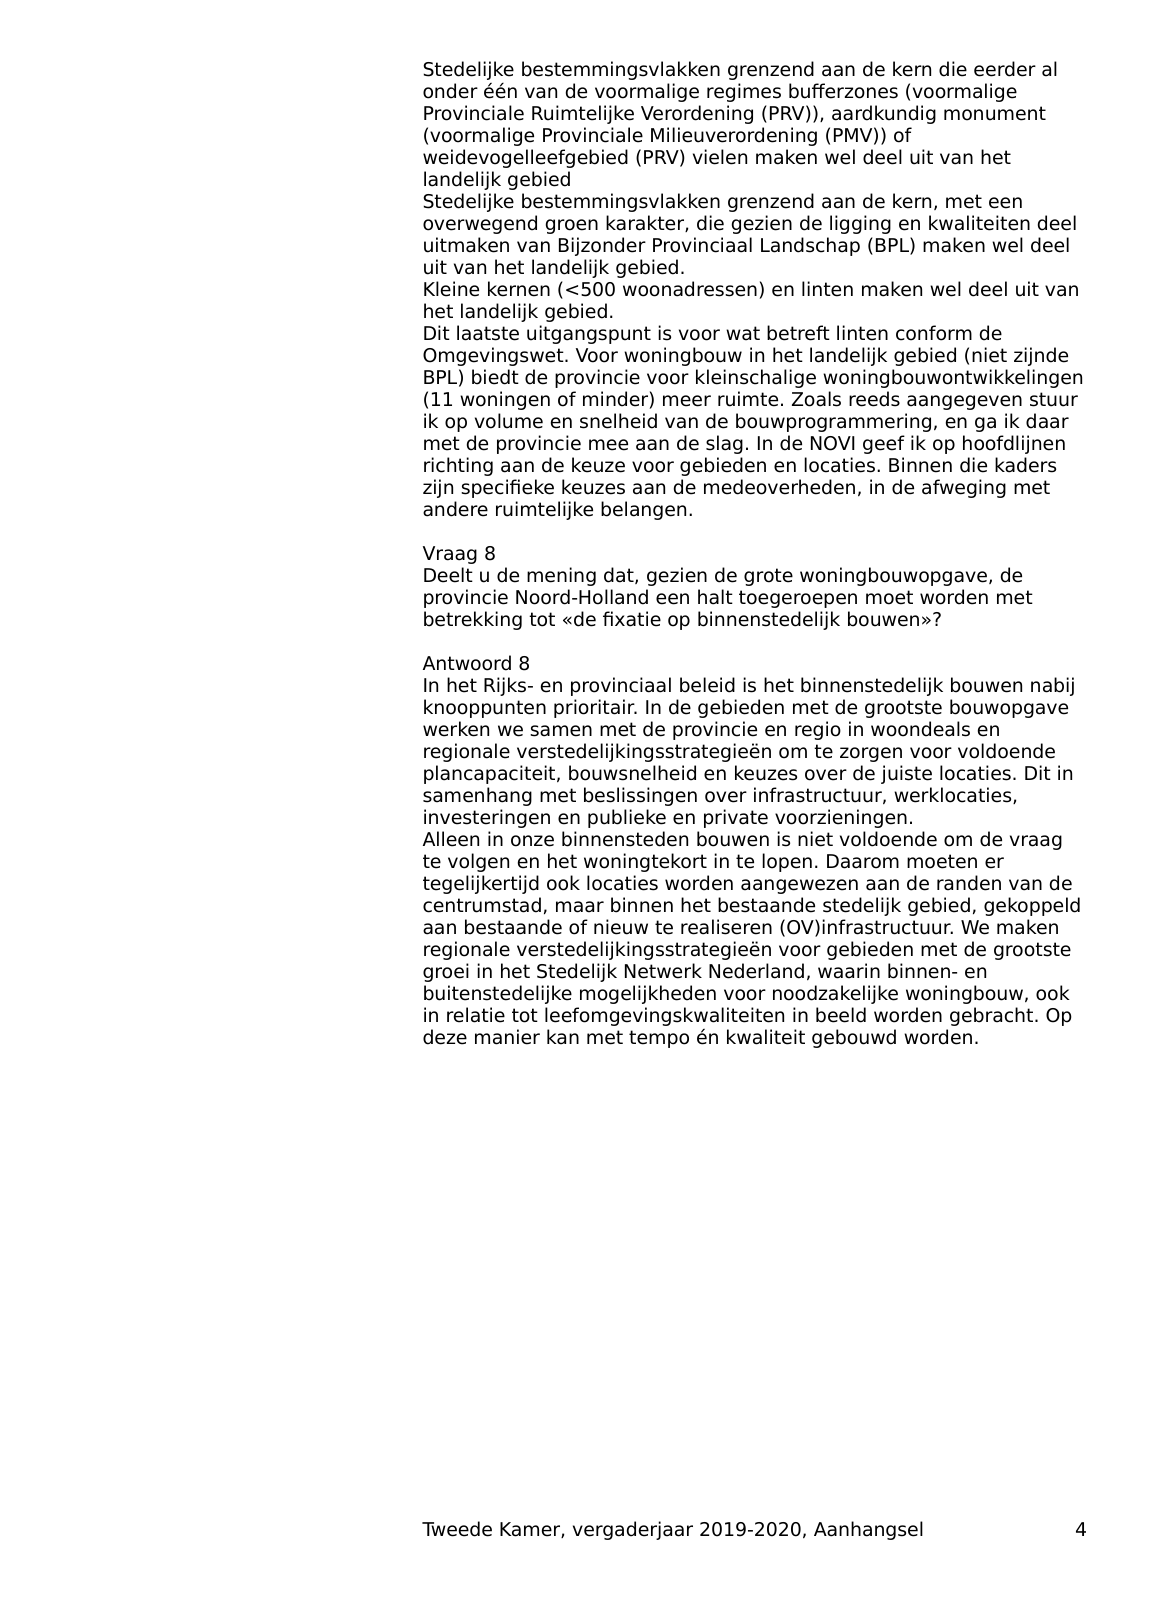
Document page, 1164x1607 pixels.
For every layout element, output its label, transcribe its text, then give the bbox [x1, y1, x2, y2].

text Stedelijke bestemmingsvlakken grenzend aan de kern, met een overwegend groen karakter, die gezien de ligging en kwaliteiten deel uitmaken van Bijzonder Provinciaal Landschap (BPL) maken wel deel uit van het landelijk gebied. [422, 191, 1087, 279]
text Dit laatste uitgangspunt is voor wat betreft linten conform de Omgevingswet. Voor woningbouw in het landelijk gebied (niet zijnde BPL) biedt de provincie voor kleinschalige woningbouwontwikkelingen (11 woningen of minder) meer ruimte. Zoals reeds aangegeven stuur ik op volume en snelheid van de bouwprogrammering, en ga ik daar met de provincie mee aan de slag. In de NOVI geef ik op hoofdlijnen richting aan de keuze voor gebieden en locaties. Binnen die kaders zijn specifieke keuzes aan de medeoverheden, in de afweging met andere ruimtelijke belangen. [422, 323, 1087, 521]
text Stedelijke bestemmingsvlakken grenzend aan de kern die eerder al onder één van de voormalige regimes bufferzones (voormalige Provinciale Ruimtelijke Verordening (PRV)), aardkundig monument (voormalige Provinciale Milieuverordening (PMV)) of weidevogelleefgebied (PRV) vielen maken wel deel uit van het landelijk gebied [422, 59, 1087, 191]
text Vraag 8 [422, 543, 1087, 565]
text Deelt u de mening dat, gezien de grote woningbouwopgave, de provincie Noord-Holland een halt toegeroepen moet worden met betrekking tot «de fixatie op binnenstedelijk bouwen»? [422, 565, 1087, 631]
text Alleen in onze binnensteden bouwen is niet voldoende om de vraag te volgen en het woningtekort in te lopen. Daarom moeten er tegelijkertijd ook locaties worden aangewezen aan de randen van de centrumstad, maar binnen het bestaande stedelijk gebied, gekoppeld aan bestaande of nieuw te realiseren (OV)infrastructuur. We maken regionale verstedelijkingsstrategieën voor gebieden met de grootste groei in het Stedelijk Netwerk Nederland, waarin binnen- en buitenstedelijke mogelijkheden voor noodzakelijke woningbouw, ook in relatie tot leefomgevingskwaliteiten in beeld worden gebracht. Op deze manier kan met tempo én kwaliteit gebouwd worden. [422, 829, 1087, 1048]
text Kleine kernen (<500 woonadressen) en linten maken wel deel uit van het landelijk gebied. [422, 279, 1087, 323]
text Antwoord 8 [422, 653, 1087, 675]
text In het Rijks- en provinciaal beleid is het binnenstedelijk bouwen nabij knooppunten prioritair. In de gebieden met de grootste bouwopgave werken we samen met de provincie en regio in woondeals en regionale verstedelijkingsstrategieën om te zorgen voor voldoende plancapaciteit, bouwsnelheid en keuzes over de juiste locaties. Dit in samenhang met beslissingen over infrastructuur, werklocaties, investeringen en publieke en private voorzieningen. [422, 675, 1087, 829]
